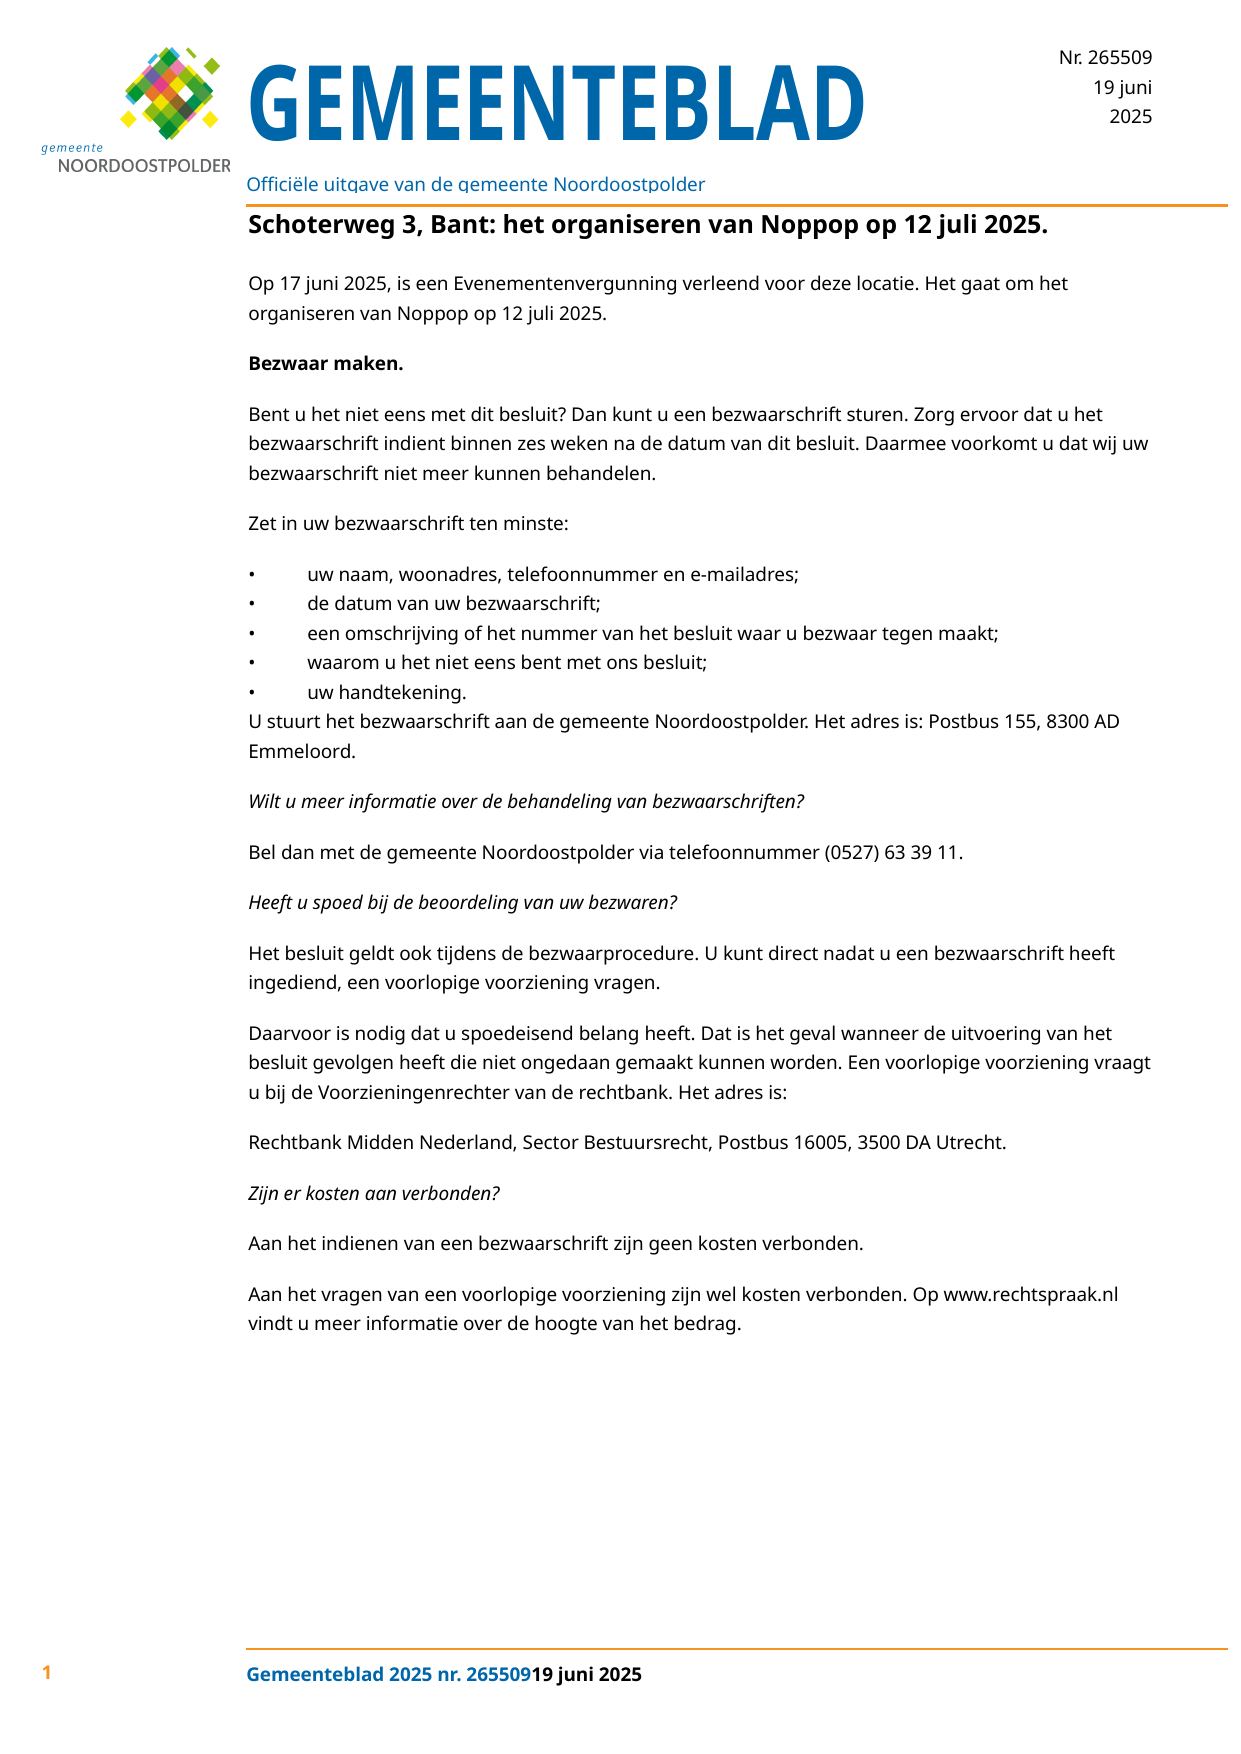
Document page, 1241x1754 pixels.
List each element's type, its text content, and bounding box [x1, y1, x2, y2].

text Bent u het niet eens met dit besluit? Dan kunt u een bezwaarschrift sturen. Zorg ervoor dat u het bezwaarschrift indient binnen zes weken na de datum van dit besluit. Daarmee voorkomt u dat wij uw bezwaarschrift niet meer kunnen behandelen. [248, 401, 1152, 486]
list uw handtekening. [248, 679, 1152, 705]
text Schoterweg 3, Bant: het organiseren van Noppop op 12 juli 2025. [248, 207, 1152, 241]
list een omschrijving of het nummer van het besluit waar u bezwaar tegen maakt; [248, 620, 1152, 646]
text Het besluit geldt ook tijdens de bezwaarprocedure. U kunt direct nadat u een bezwaarschrift heeft ingediend, een voorlopige voorziening vragen. [248, 940, 1152, 995]
text Aan het indienen van een bezwaarschrift zijn geen kosten verbonden. [248, 1230, 1152, 1256]
text Op 17 juni 2025, is een Evenementenvergunning verleend voor deze locatie. Het gaat om het organiseren van Noppop op 12 juli 2025. [248, 270, 1152, 326]
text Zijn er kosten aan verbonden? [248, 1180, 1152, 1206]
text Heeft u spoed bij de beoordeling van uw bezwaren? [248, 889, 1152, 915]
list uw naam, woonadres, telefoonnummer en e-mailadres; [248, 561, 1152, 586]
list de datum van uw bezwaarschrift; [248, 590, 1152, 616]
text Zet in uw bezwaarschrift ten minste: [248, 510, 1152, 536]
text Rechtbank Midden Nederland, Sector Bestuursrecht, Postbus 16005, 3500 DA Utrecht. [248, 1129, 1152, 1155]
text Aan het vragen van een voorlopige voorziening zijn wel kosten verbonden. Op www.rechtspraak.nl vindt u meer informatie over de hoogte van het bedrag. [248, 1281, 1152, 1336]
text Bel dan met de gemeente Noordoostpolder via telefoonnummer (0527) 63 39 11. [248, 839, 1152, 865]
picture [41, 47, 231, 172]
text U stuurt het bezwaarschrift aan de gemeente Noordoostpolder. Het adres is: Postbus 155, 8300 AD Emmeloord. [248, 709, 1152, 764]
text Bezwaar maken. [248, 350, 1152, 376]
text Wilt u meer informatie over de behandeling van bezwaarschriften? [248, 789, 1152, 814]
text Daarvoor is nodig dat u spoedeisend belang heeft. Dat is het geval wanneer de uitvoering van het besluit gevolgen heeft die niet ongedaan gemaakt kunnen worden. Een voorlopige voorziening vraagt u bij de Voorzieningenrechter van de rechtbank. Het adres is: [248, 1020, 1152, 1105]
list waarom u het niet eens bent met ons besluit; [248, 649, 1152, 675]
